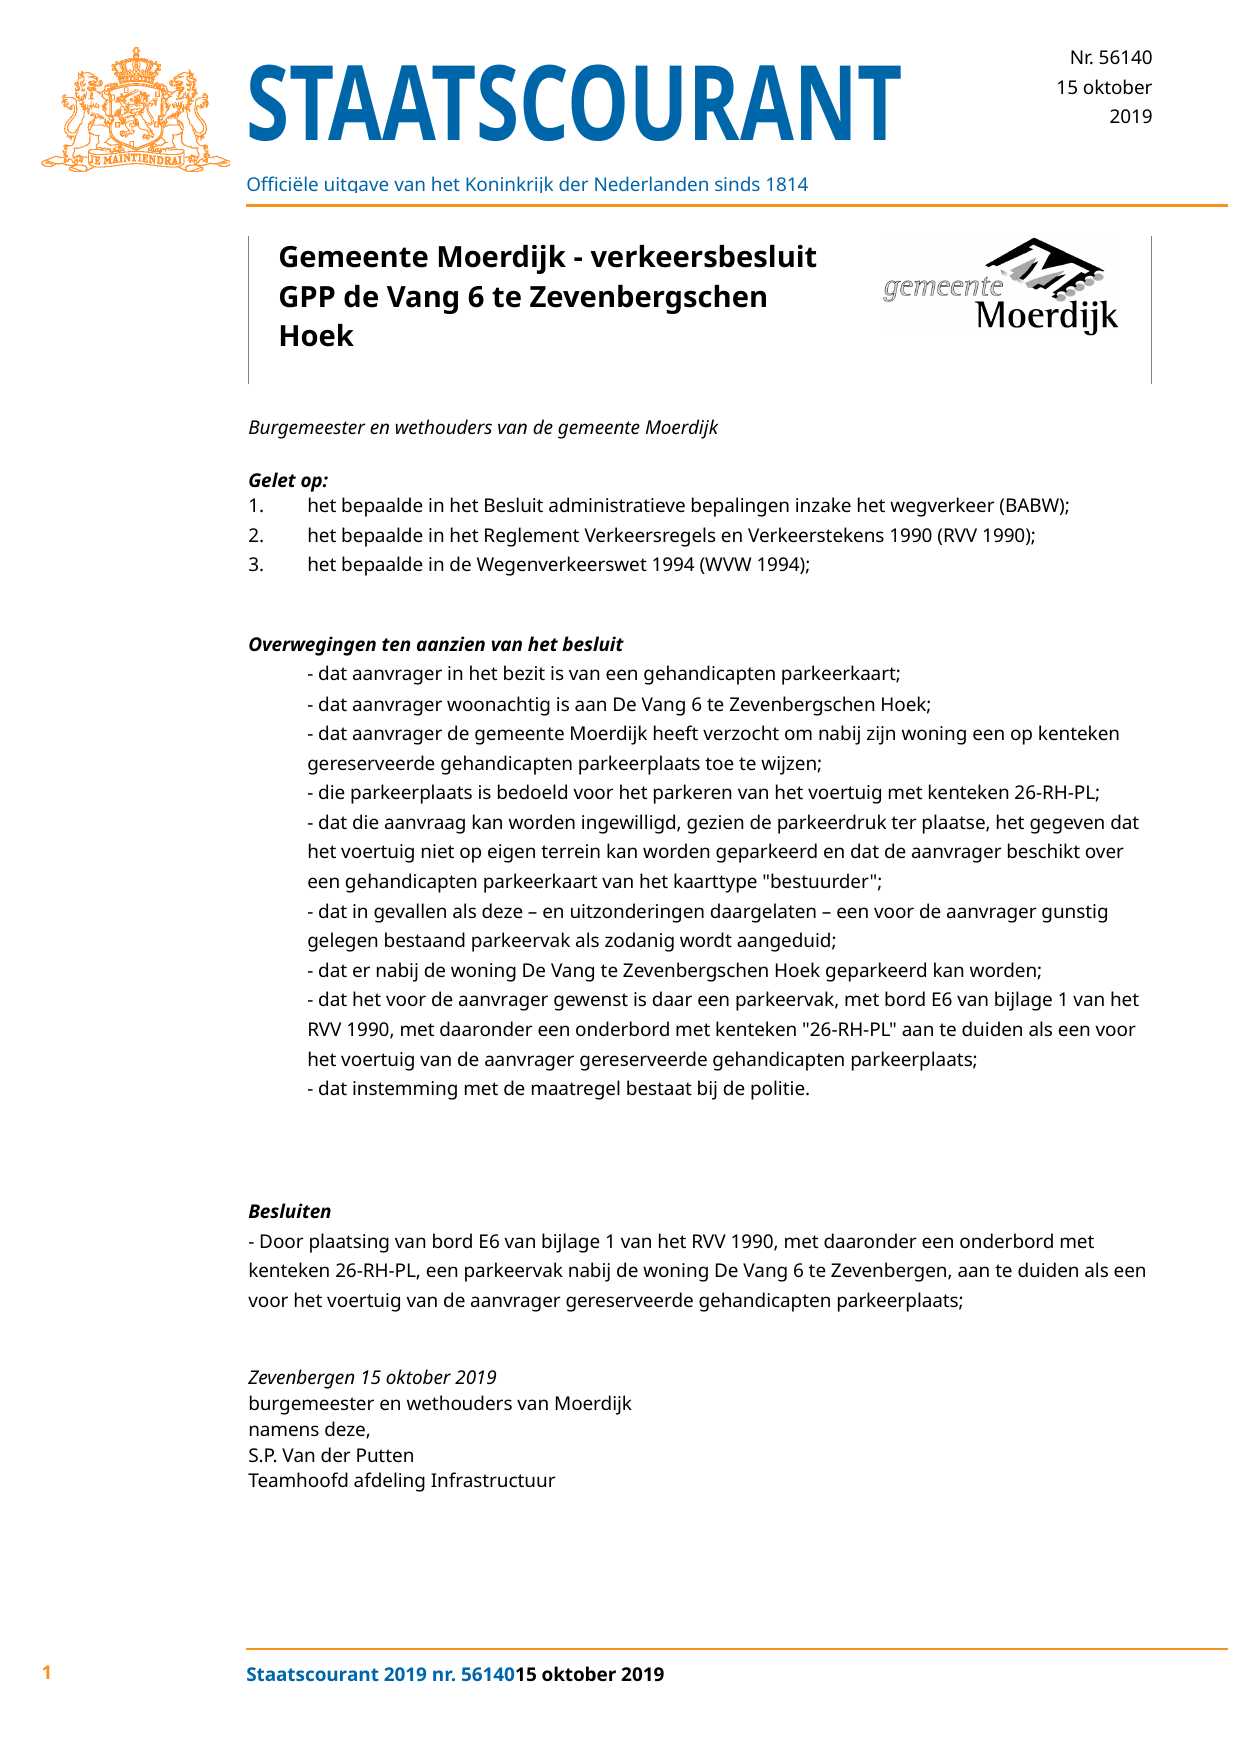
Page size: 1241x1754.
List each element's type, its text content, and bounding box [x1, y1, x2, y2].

text - Door plaatsing van bord E6 van bijlage 1 van het RVV 1990, met daaronder een onderbord met kenteken 26-RH-PL, een parkeervak nabij de woning De Vang 6 te Zevenbergen, aan te duiden als een voor het voertuig van de aanvrager gereserveerde gehandicapten parkeerplaats; [248, 1228, 1152, 1313]
list - dat aanvrager in het bezit is van een gehandicapten parkeerkaart; [248, 657, 1152, 686]
list - dat in gevallen als deze – en uitzonderingen daargelaten – een voor de aanvrager gunstig gelegen bestaand parkeervak als zodanig wordt aangeduid; [248, 898, 1152, 953]
list - dat het voor de aanvrager gewenst is daar een parkeervak, met bord E6 van bijlage 1 van het RVV 1990, met daaronder een onderbord met kenteken "26-RH-PL" aan te duiden als een voor het voertuig van de aanvrager gereserveerde gehandicapten parkeerplaats; [248, 987, 1152, 1071]
text S.P. Van der Putten [248, 1442, 1152, 1467]
list - dat er nabij de woning De Vang te Zevenbergschen Hoek geparkeerd kan worden; [248, 957, 1152, 983]
list - dat aanvrager woonachtig is aan De Vang 6 te Zevenbergschen Hoek; [248, 691, 1152, 716]
table_header [850, 236, 1151, 384]
picture [41, 47, 231, 172]
text Overwegingen ten aanzien van het besluit [248, 631, 1152, 657]
list - dat die aanvraag kan worden ingewilligd, gezien de parkeerdruk ter plaatse, het gegeven dat het voertuig niet op eigen terrein kan worden geparkeerd en dat de aanvrager beschikt over een gehandicapten parkeerkaart van het kaarttype "bestuurder"; [248, 809, 1152, 894]
text Teamhoofd afdeling Infrastructuur [248, 1467, 1152, 1493]
table_header Gemeente Moerdijk - verkeersbesluit GPP de Vang 6 te Zevenbergschen Hoek [249, 236, 850, 384]
text Gelet op: [248, 467, 1152, 492]
list het bepaalde in het Reglement Verkeersregels en Verkeerstekens 1990 (RVV 1990); [248, 522, 1152, 548]
list het bepaalde in het Besluit administratieve bepalingen inzake het wegverkeer (BABW); [248, 492, 1152, 518]
list - dat aanvrager de gemeente Moerdijk heeft verzocht om nabij zijn woning een op kenteken gereserveerde gehandicapten parkeerplaats toe te wijzen; [248, 720, 1152, 776]
text namens deze, [248, 1416, 1152, 1442]
list het bepaalde in de Wegenverkeerswet 1994 (WVW 1994); [248, 552, 1152, 577]
text Zevenbergen 15 oktober 2019 [248, 1364, 1152, 1390]
text Besluiten [248, 1198, 1152, 1224]
picture [882, 236, 1119, 336]
list - dat instemming met de maatregel bestaat bij de politie. [248, 1075, 1152, 1101]
text Burgemeester en wethouders van de gemeente Moerdijk [248, 414, 1152, 440]
list - die parkeerplaats is bedoeld voor het parkeren van het voertuig met kenteken 26-RH-PL; [248, 779, 1152, 805]
text burgemeester en wethouders van Moerdijk [248, 1390, 1152, 1416]
